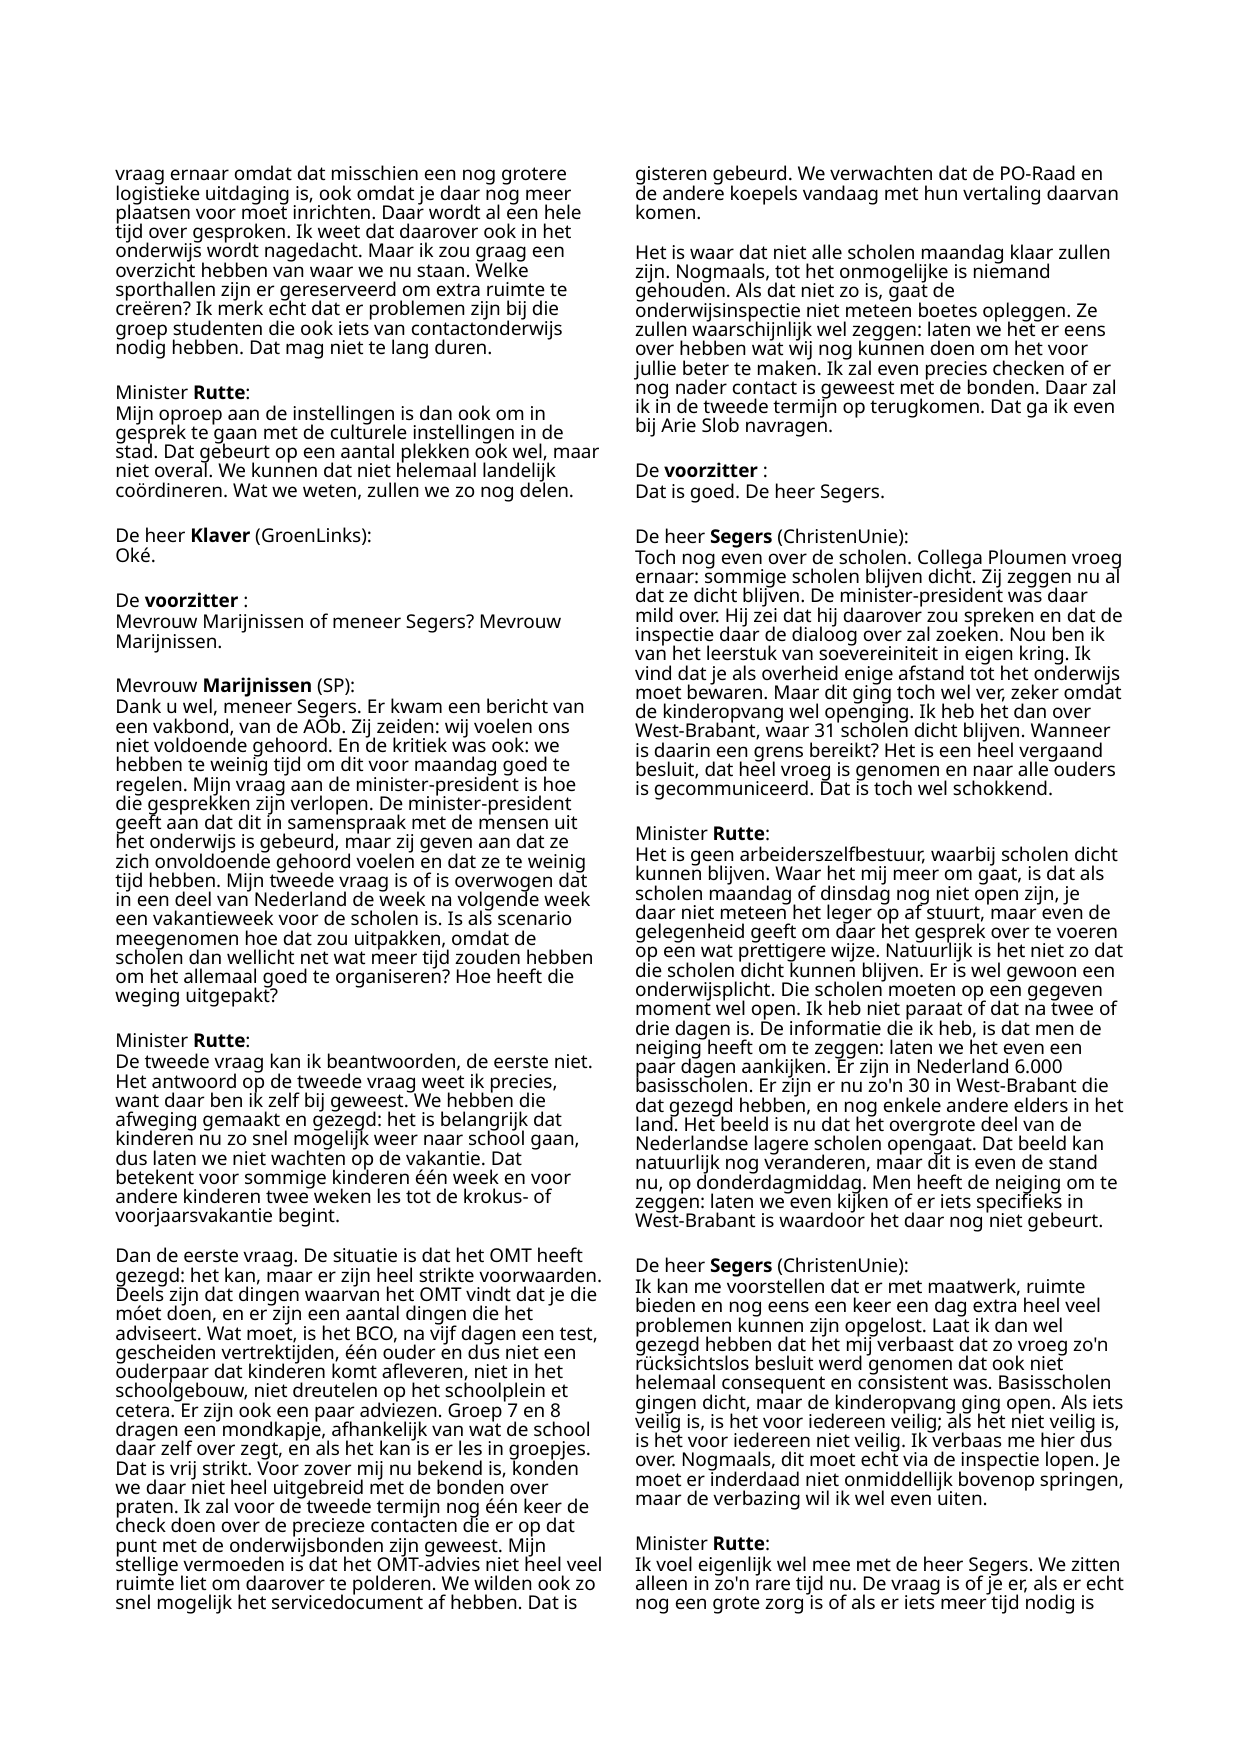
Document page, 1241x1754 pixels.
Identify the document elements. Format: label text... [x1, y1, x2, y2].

text Dank u wel, meneer Segers. Er kwam een bericht van een vakbond, van de AOb. Zij zeiden: wij voelen ons niet voldoende gehoord. En de kritiek was ook: we hebben te weinig tijd om dit voor maandag goed te regelen. Mijn vraag aan de minister-president is hoe die gesprekken zijn verlopen. De minister-president geeft aan dat dit in samenspraak met de mensen uit het onderwijs is gebeurd, maar zij geven aan dat ze zich onvoldoende gehoord voelen en dat ze te weinig tijd hebben. Mijn tweede vraag is of is overwogen dat in een deel van Nederland de week na volgende week een vakantieweek voor de scholen is. Is als scenario meegenomen hoe dat zou uitpakken, omdat de scholen dan wellicht net wat meer tijd zouden hebben om het allemaal goed te organiseren? Hoe heeft die weging uitgepakt? [115, 698, 605, 1007]
text Minister Rutte: [635, 1530, 1125, 1556]
text De heer Segers (ChristenUnie): [635, 523, 1125, 549]
text Minister Rutte: [635, 820, 1125, 846]
text Minister Rutte: [115, 1028, 605, 1053]
text Dan de eerste vraag. De situatie is dat het OMT heeft gezegd: het kan, maar er zijn heel strikte voorwaarden. Deels zijn dat dingen waarvan het OMT vindt dat je die móet doen, en er zijn een aantal dingen die het adviseert. Wat moet, is het BCO, na vijf dagen een test, gescheiden vertrektijden, één ouder en dus niet een ouderpaar dat kinderen komt afleveren, niet in het schoolgebouw, niet dreutelen op het schoolplein et cetera. Er zijn ook een paar adviezen. Groep 7 en 8 dragen een mondkapje, afhankelijk van wat de school daar zelf over zegt, en als het kan is er les in groepjes. Dat is vrij strikt. Voor zover mij nu bekend is, konden we daar niet heel uitgebreid met de bonden over praten. Ik zal voor de tweede termijn nog één keer de check doen over de precieze contacten die er op dat punt met de onderwijsbonden zijn geweest. Mijn stellige vermoeden is dat het OMT-advies niet heel veel ruimte liet om daarover te polderen. We wilden ook zo snel mogelijk het servicedocument af hebben. Dat is [115, 1247, 605, 1614]
text Dat is goed. De heer Segers. [635, 483, 1125, 502]
text Ik kan me voorstellen dat er met maatwerk, ruimte bieden en nog eens een keer een dag extra heel veel problemen kunnen zijn opgelost. Laat ik dan wel gezegd hebben dat het mij verbaast dat zo vroeg zo'n rücksichtslos besluit werd genomen dat ook niet helemaal consequent en consistent was. Basisscholen gingen dicht, maar de kinderopvang ging open. Als iets veilig is, is het voor iedereen veilig; als het niet veilig is, is het voor iedereen niet veilig. Ik verbaas me hier dus over. Nogmaals, dit moet echt via de inspectie lopen. Je moet er inderdaad niet onmiddellijk bovenop springen, maar de verbazing wil ik wel even uiten. [635, 1278, 1125, 1509]
text Toch nog even over de scholen. Collega Ploumen vroeg ernaar: sommige scholen blijven dicht. Zij zeggen nu al dat ze dicht blijven. De minister-president was daar mild over. Hij zei dat hij daarover zou spreken en dat de inspectie daar de dialoog over zal zoeken. Nou ben ik van het leerstuk van soevereiniteit in eigen kring. Ik vind dat je als overheid enige afstand tot het onderwijs moet bewaren. Maar dit ging toch wel ver, zeker omdat de kinderopvang wel openging. Ik heb het dan over West-Brabant, waar 31 scholen dicht blijven. Wanneer is daarin een grens bereikt? Het is een heel vergaand besluit, dat heel vroeg is genomen en naar alle ouders is gecommuniceerd. Dat is toch wel schokkend. [635, 549, 1125, 799]
text De tweede vraag kan ik beantwoorden, de eerste niet. Het antwoord op de tweede vraag weet ik precies, want daar ben ik zelf bij geweest. We hebben die afweging gemaakt en gezegd: het is belangrijk dat kinderen nu zo snel mogelijk weer naar school gaan, dus laten we niet wachten op de vakantie. Dat betekent voor sommige kinderen één week en voor andere kinderen twee weken les tot de krokus- of voorjaarsvakantie begint. [115, 1053, 605, 1227]
text Mijn oproep aan de instellingen is dan ook om in gesprek te gaan met de culturele instellingen in de stad. Dat gebeurt op een aantal plekken ook wel, maar niet overal. We kunnen dat niet helemaal landelijk coördineren. Wat we weten, zullen we zo nog delen. [115, 404, 605, 501]
text De voorzitter : [115, 588, 605, 613]
text Het is geen arbeiderszelfbestuur, waarbij scholen dicht kunnen blijven. Waar het mij meer om gaat, is dat als scholen maandag of dinsdag nog niet open zijn, je daar niet meteen het leger op af stuurt, maar even de gelegenheid geeft om daar het gesprek over te voeren op een wat prettigere wijze. Natuurlijk is het niet zo dat die scholen dicht kunnen blijven. Er is wel gewoon een onderwijsplicht. Die scholen moeten op een gegeven moment wel open. Ik heb niet paraat of dat na twee of drie dagen is. De informatie die ik heb, is dat men de neiging heeft om te zeggen: laten we het even een paar dagen aankijken. Er zijn in Nederland 6.000 basisscholen. Er zijn er nu zo'n 30 in West-Brabant die dat gezegd hebben, en nog enkele andere elders in het land. Het beeld is nu dat het overgrote deel van de Nederlandse lagere scholen opengaat. Dat beeld kan natuurlijk nog veranderen, maar dit is even de stand nu, op donderdagmiddag. Men heeft de neiging om te zeggen: laten we even kijken of er iets specifieks in West-Brabant is waardoor het daar nog niet gebeurt. [635, 846, 1125, 1231]
text De heer Segers (ChristenUnie): [635, 1252, 1125, 1278]
text vraag ernaar omdat dat misschien een nog grotere logistieke uitdaging is, ook omdat je daar nog meer plaatsen voor moet inrichten. Daar wordt al een hele tijd over gesproken. Ik weet dat daarover ook in het onderwijs wordt nagedacht. Maar ik zou graag een overzicht hebben van waar we nu staan. Welke sporthallen zijn er gereserveerd om extra ruimte te creëren? Ik merk echt dat er problemen zijn bij die groep studenten die ook iets van contactonderwijs nodig hebben. Dat mag niet te lang duren. [115, 165, 605, 358]
text Oké. [115, 547, 605, 567]
text gisteren gebeurd. We verwachten dat de PO-Raad en de andere koepels vandaag met hun vertaling daarvan komen. [635, 165, 1125, 223]
text Het is waar dat niet alle scholen maandag klaar zullen zijn. Nogmaals, tot het onmogelijke is niemand gehouden. Als dat niet zo is, gaat de onderwijsinspectie niet meteen boetes opleggen. Ze zullen waarschijnlijk wel zeggen: laten we het er eens over hebben wat wij nog kunnen doen om het voor jullie beter te maken. Ik zal even precies checken of er nog nader contact is geweest met de bonden. Daar zal ik in de tweede termijn op terugkomen. Dat ga ik even bij Arie Slob navragen. [635, 244, 1125, 437]
text Mevrouw Marijnissen of meneer Segers? Mevrouw Marijnissen. [115, 613, 605, 652]
text De voorzitter : [635, 457, 1125, 483]
text Minister Rutte: [115, 379, 605, 404]
text De heer Klaver (GroenLinks): [115, 522, 605, 547]
text Mevrouw Marijnissen (SP): [115, 673, 605, 698]
text Ik voel eigenlijk wel mee met de heer Segers. We zitten alleen in zo'n rare tijd nu. De vraag is of je er, als er echt nog een grote zorg is of als er iets meer tijd nodig is [635, 1556, 1125, 1614]
